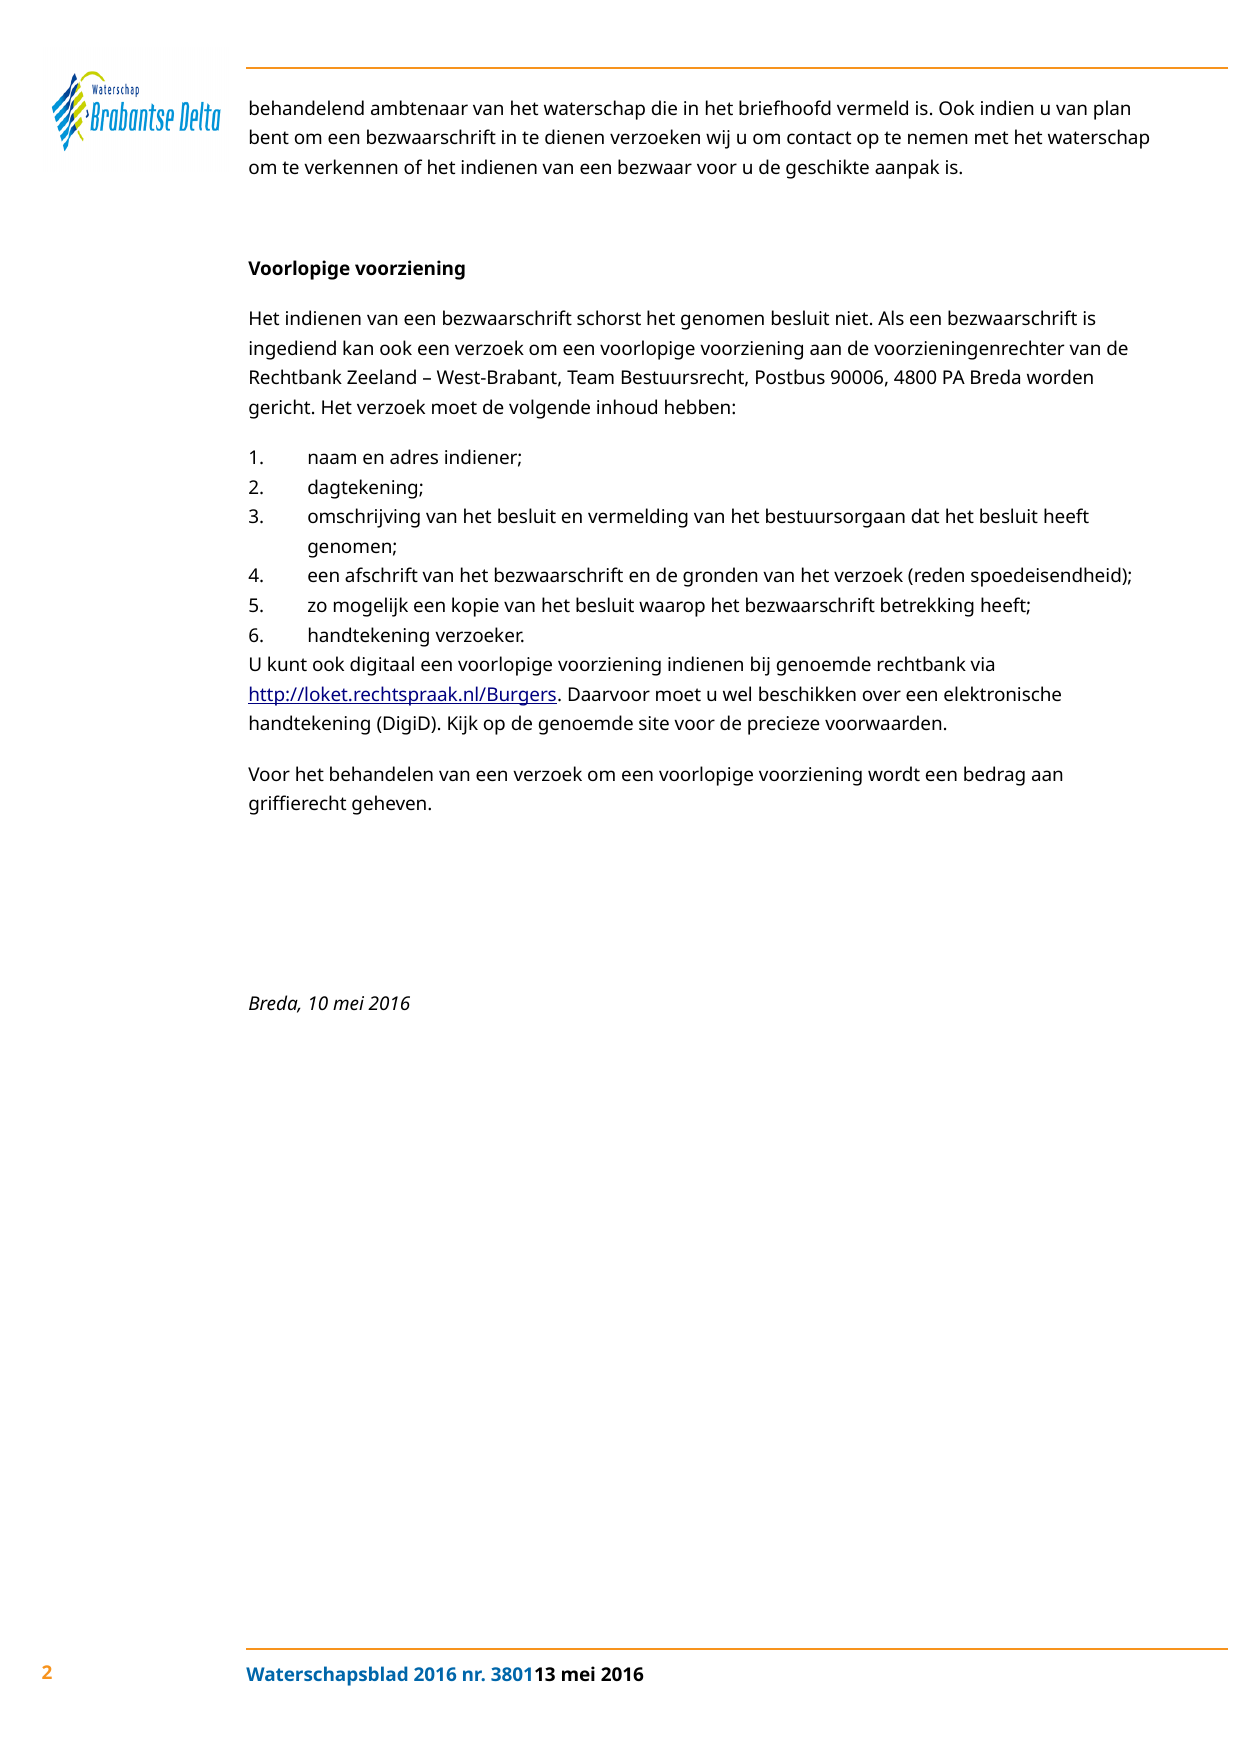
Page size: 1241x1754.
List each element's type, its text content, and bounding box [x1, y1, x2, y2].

list dagtekening; [248, 474, 1152, 500]
text U kunt ook digitaal een voorlopige voorziening indienen bij genoemde rechtbank via http://loket.rechtspraak.nl/Burgers. Daarvoor moet u wel beschikken over een elektronische handtekening (DigiD). Kijk op de genoemde site voor de precieze voorwaarden. [248, 651, 1152, 736]
list omschrijving van het besluit en vermelding van het bestuursorgaan dat het besluit heeft genomen; [248, 503, 1152, 559]
list handtekening verzoeker. [248, 622, 1152, 648]
list een afschrift van het bezwaarschrift en de gronden van het verzoek (reden spoedeisendheid); [248, 563, 1152, 588]
text Voorlopige voorziening [248, 255, 1152, 281]
list zo mogelijk een kopie van het besluit waarop het bezwaarschrift betrekking heeft; [248, 592, 1152, 618]
text Breda, 10 mei 2016 [248, 990, 1152, 1015]
text behandelend ambtenaar van het waterschap die in het briefhoofd vermeld is. Ook indien u van plan bent om een bezwaarschrift in te dienen verzoeken wij u om contact op te nemen met het waterschap om te verkennen of het indienen van een bezwaar voor u de geschikte aanpak is. [248, 95, 1152, 180]
text Het indienen van een bezwaarschrift schorst het genomen besluit niet. Als een bezwaarschrift is ingediend kan ook een verzoek om een voorlopige voorziening aan de voorzieningenrechter van de Rechtbank Zeeland – West-Brabant, Team Bestuursrecht, Postbus 90006, 4800 PA Breda worden gericht. Het verzoek moet de volgende inhoud hebben: [248, 305, 1152, 420]
picture [41, 47, 231, 172]
list naam en adres indiener; [248, 444, 1152, 470]
text Voor het behandelen van een verzoek om een voorlopige voorziening wordt een bedrag aan griffierecht geheven. [248, 761, 1152, 816]
